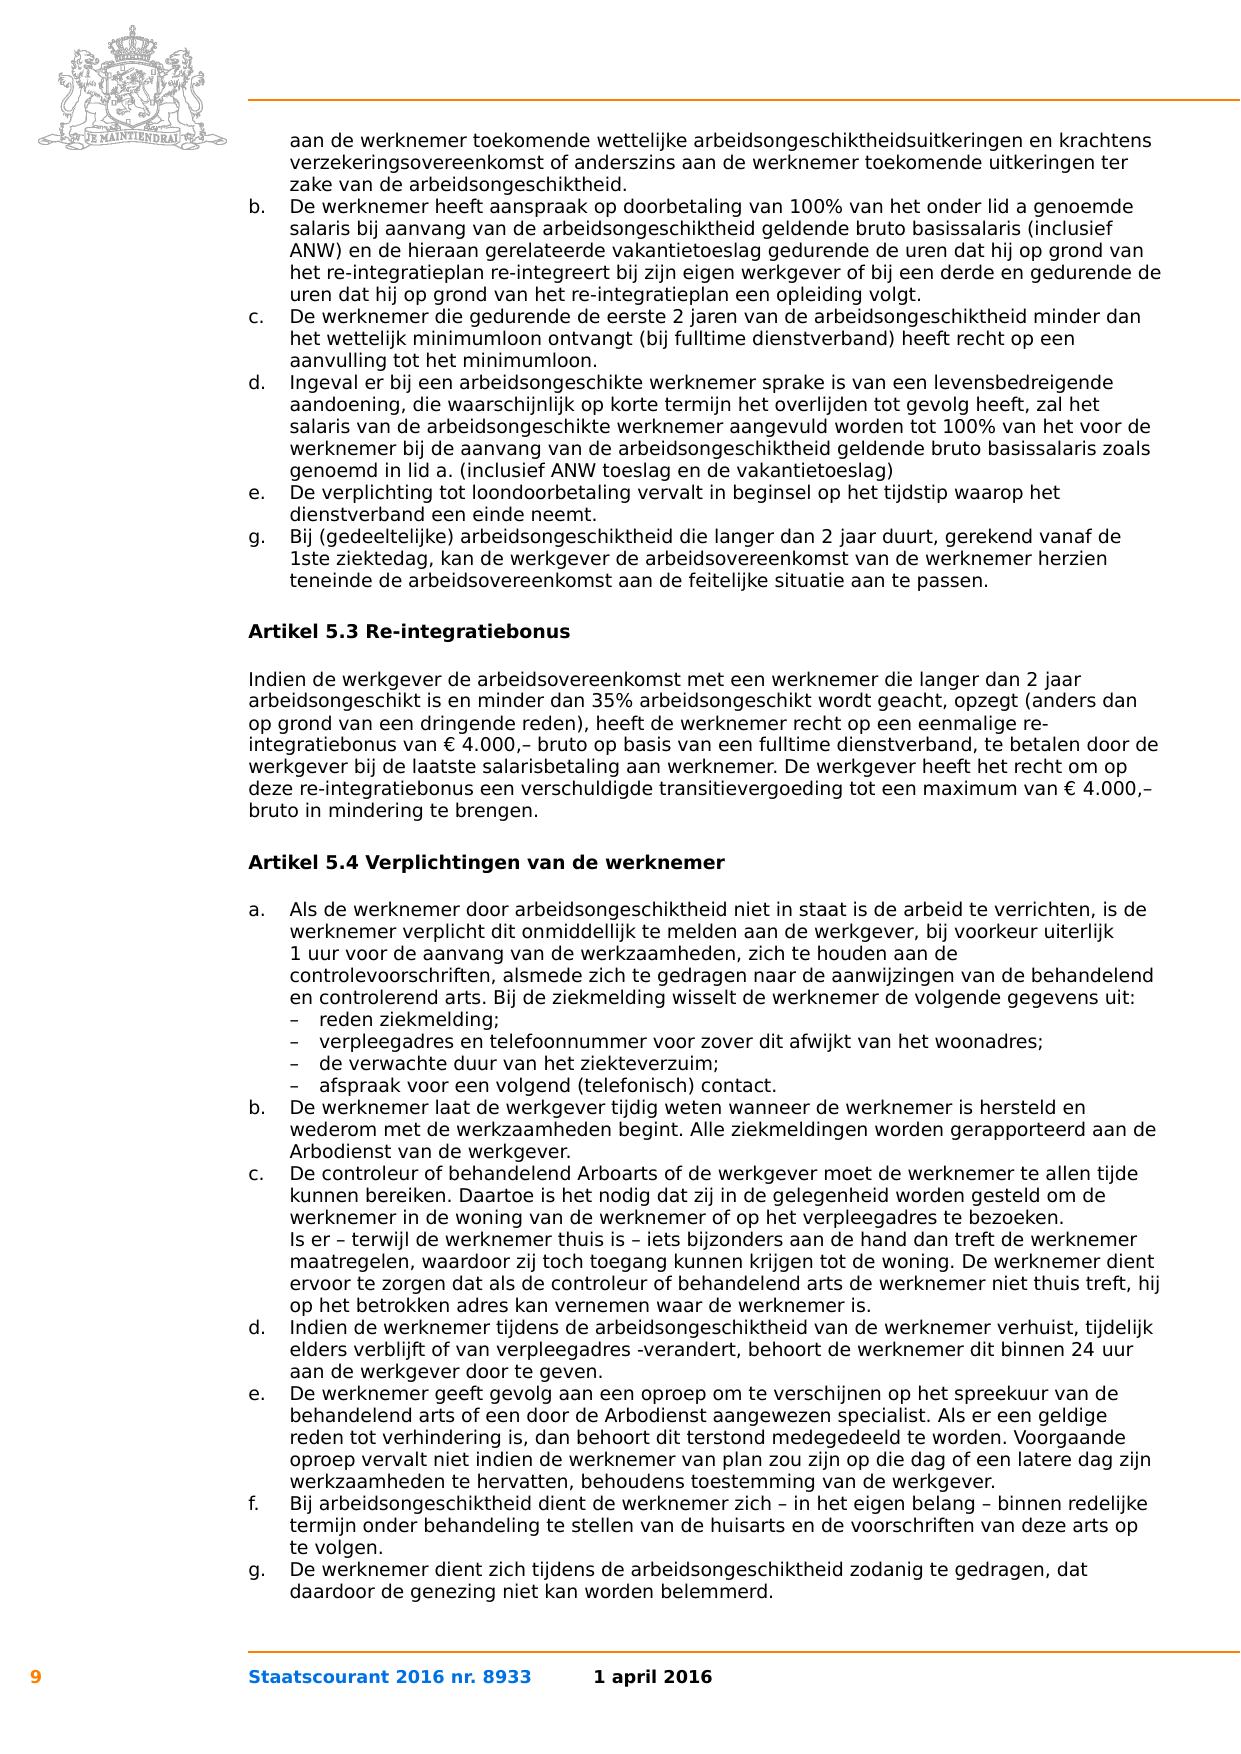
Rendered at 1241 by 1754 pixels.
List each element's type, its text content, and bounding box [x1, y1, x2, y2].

text – verpleegadres en telefoonnummer voor zover dit afwijkt van het woonadres; [289, 1031, 1163, 1053]
text – reden ziekmelding; [289, 1009, 1163, 1031]
text c. De controleur of behandelend Arboarts of de werkgever moet de werknemer te allen tijde kunnen bereiken. Daartoe is het nodig dat zij in de gelegenheid worden gesteld om de werknemer in de woning van de werknemer of op het verpleegadres te bezoeken. [248, 1163, 1163, 1229]
text e. De werknemer geeft gevolg aan een oproep om te verschijnen op het spreekuur van de behandelend arts of een door de Arbodienst aangewezen specialist. Als er een geldige reden tot verhindering is, dan behoort dit terstond medegedeeld te worden. Voorgaande oproep vervalt niet indien de werknemer van plan zou zijn op die dag of een latere dag zijn werkzaamheden te hervatten, behoudens toestemming van de werkgever. [248, 1383, 1163, 1493]
text c. De werknemer die gedurende de eerste 2 jaren van de arbeidsongeschiktheid minder dan het wettelijk minimumloon ontvangt (bij fulltime dienstverband) heeft recht op een aanvulling tot het minimumloon. [248, 306, 1163, 372]
text Is er – terwijl de werknemer thuis is – iets bijzonders aan de hand dan treft de werknemer maatregelen, waardoor zij toch toegang kunnen krijgen tot de woning. De werknemer dient ervoor te zorgen dat als de controleur of behandelend arts de werknemer niet thuis treft, hij op het betrokken adres kan vernemen waar de werknemer is. [289, 1229, 1163, 1317]
subtitle Artikel 5.3 Re-integratiebonus [248, 621, 1163, 643]
text d. Ingeval er bij een arbeidsongeschikte werknemer sprake is van een levensbedreigende aandoening, die waarschijnlijk op korte termijn het overlijden tot gevolg heeft, zal het salaris van de arbeidsongeschikte werknemer aangevuld worden tot 100% van het voor de werknemer bij de aanvang van de arbeidsongeschiktheid geldende bruto basissalaris zoals genoemd in lid a. (inclusief ANW toeslag en de vakantietoeslag) [248, 372, 1163, 482]
text g. Bij (gedeeltelijke) arbeidsongeschiktheid die langer dan 2 jaar duurt, gerekend vanaf de 1ste ziektedag, kan de werkgever de arbeidsovereenkomst van de werknemer herzien teneinde de arbeidsovereenkomst aan de feitelijke situatie aan te passen. [248, 526, 1163, 591]
subtitle Artikel 5.4 Verplichtingen van de werknemer [248, 852, 1163, 874]
picture [38, 25, 227, 150]
text Indien de werkgever de arbeidsovereenkomst met een werknemer die langer dan 2 jaar arbeidsongeschikt is en minder dan 35% arbeidsongeschikt wordt geacht, opzegt (anders dan op grond van een dringende reden), heeft de werknemer recht op een eenmalige re-integratiebonus van € 4.000,– bruto op basis van een fulltime dienstverband, te betalen door de werkgever bij de laatste salarisbetaling aan werknemer. De werkgever heeft het recht om op deze re-integratiebonus een verschuldigde transitievergoeding tot een maximum van € 4.000,– bruto in mindering te brengen. [248, 668, 1163, 822]
text e. De verplichting tot loondoorbetaling vervalt in beginsel op het tijdstip waarop het dienstverband een einde neemt. [248, 482, 1163, 526]
text f. Bij arbeidsongeschiktheid dient de werknemer zich – in het eigen belang – binnen redelijke termijn onder behandeling te stellen van de huisarts en de voorschriften van deze arts op te volgen. [248, 1493, 1163, 1559]
text d. Indien de werknemer tijdens de arbeidsongeschiktheid van de werknemer verhuist, tijdelijk elders verblijft of van verpleegadres -verandert, behoort de werknemer dit binnen 24 uur aan de werkgever door te geven. [248, 1317, 1163, 1383]
text – afspraak voor een volgend (telefonisch) contact. [289, 1075, 1163, 1097]
text – de verwachte duur van het ziekteverzuim; [289, 1053, 1163, 1075]
text b. De werknemer heeft aanspraak op doorbetaling van 100% van het onder lid a genoemde salaris bij aanvang van de arbeidsongeschiktheid geldende bruto basissalaris (inclusief ANW) en de hieraan gerelateerde vakantietoeslag gedurende de uren dat hij op grond van het re-integratieplan re-integreert bij zijn eigen werkgever of bij een derde en gedurende de uren dat hij op grond van het re-integratieplan een opleiding volgt. [248, 196, 1163, 306]
text g. De werknemer dient zich tijdens de arbeidsongeschiktheid zodanig te gedragen, dat daardoor de genezing niet kan worden belemmerd. [248, 1559, 1163, 1603]
text b. De werknemer laat de werkgever tijdig weten wanneer de werknemer is hersteld en wederom met de werkzaamheden begint. Alle ziekmeldingen worden gerapporteerd aan de Arbodienst van de werkgever. [248, 1097, 1163, 1163]
text a. Als de werknemer door arbeidsongeschiktheid niet in staat is de arbeid te verrichten, is de werknemer verplicht dit onmiddellijk te melden aan de werkgever, bij voorkeur uiterlijk 1 uur voor de aanvang van de werkzaamheden, zich te houden aan de controlevoorschriften, alsmede zich te gedragen naar de aanwijzingen van de behandelend en controlerend arts. Bij de ziekmelding wisselt de werknemer de volgende gegevens uit: [248, 899, 1163, 1009]
text aan de werknemer toekomende wettelijke arbeidsongeschiktheidsuitkeringen en krachtens verzekeringsovereenkomst of anderszins aan de werknemer toekomende uitkeringen ter zake van de arbeidsongeschiktheid. [248, 130, 1163, 196]
